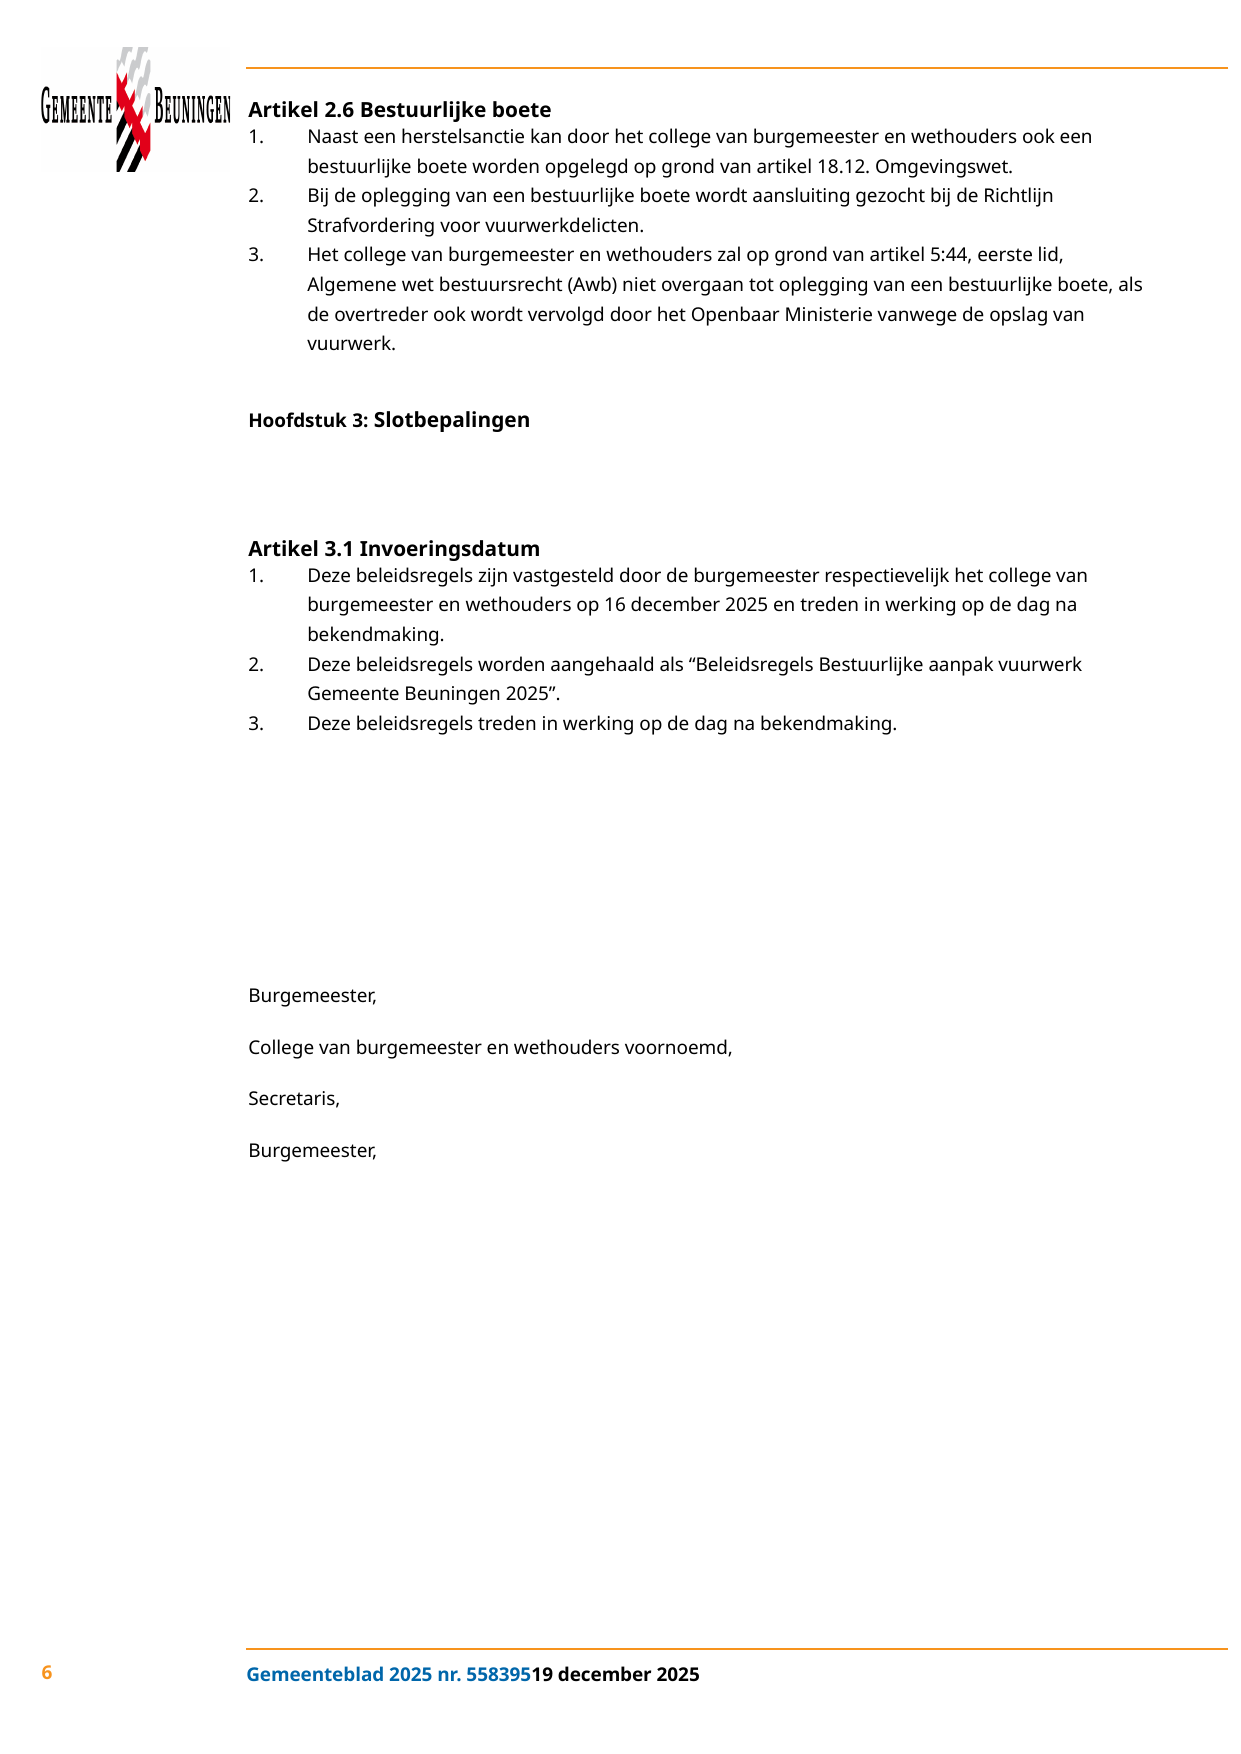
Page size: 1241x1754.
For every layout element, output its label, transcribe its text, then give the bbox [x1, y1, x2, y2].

text Artikel 2.6 Bestuurlijke boete [248, 95, 1152, 123]
text Burgemeester, [248, 1137, 1152, 1162]
picture [41, 47, 231, 172]
text Artikel 3.1 Invoeringsdatum [248, 534, 1152, 562]
text Secretaris, [248, 1085, 1152, 1111]
list Bij de oplegging van een bestuurlijke boete wordt aansluiting gezocht bij de Richtlijn Strafvordering voor vuurwerkdelicten. [248, 182, 1152, 238]
text Hoofdstuk 3: Slotbepalingen [248, 406, 1152, 434]
list Deze beleidsregels worden aangehaald als “Beleidsregels Bestuurlijke aanpak vuurwerk Gemeente Beuningen 2025”. [248, 651, 1152, 706]
list Het college van burgemeester en wethouders zal op grond van artikel 5:44, eerste lid, Algemene wet bestuursrecht (Awb) niet overgaan tot oplegging van een bestuurlijke boete, als de overtreder ook wordt vervolgd door het Openbaar Ministerie vanwege de opslag van vuurwerk. [248, 242, 1152, 356]
text Burgemeester, [248, 982, 1152, 1008]
text College van burgemeester en wethouders voornoemd, [248, 1034, 1152, 1059]
list Naast een herstelsanctie kan door het college van burgemeester en wethouders ook een bestuurlijke boete worden opgelegd op grond van artikel 18.12. Omgevingswet. [248, 123, 1152, 178]
list Deze beleidsregels treden in werking op de dag na bekendmaking. [248, 710, 1152, 736]
list Deze beleidsregels zijn vastgesteld door de burgemeester respectievelijk het college van burgemeester en wethouders op 16 december 2025 en treden in werking op de dag na bekendmaking. [248, 562, 1152, 647]
